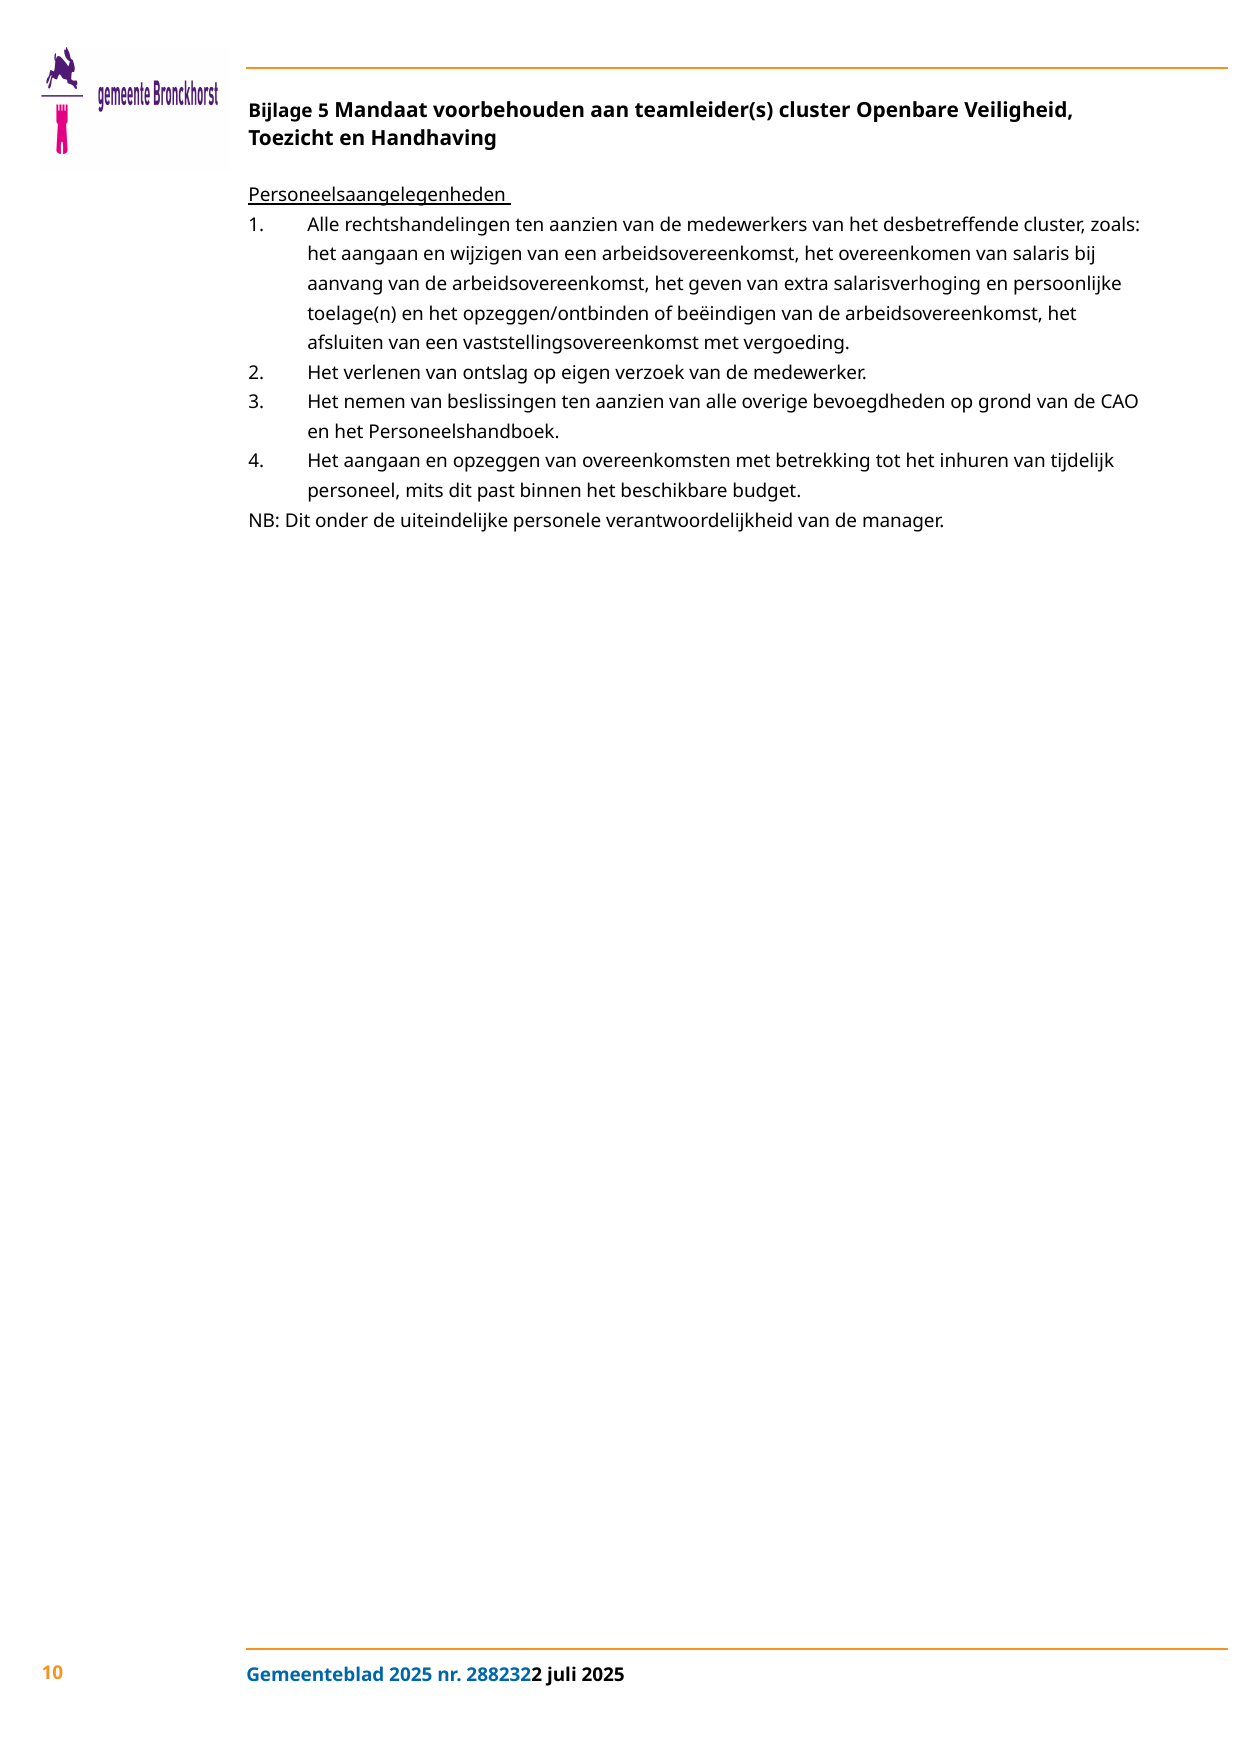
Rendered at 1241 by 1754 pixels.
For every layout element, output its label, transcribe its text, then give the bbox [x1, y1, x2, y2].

picture [41, 47, 231, 172]
text Personeelsaangelegenheden [248, 181, 1152, 207]
text NB: Dit onder de uiteindelijke personele verantwoordelijkheid van de manager. [248, 507, 1152, 532]
list Het verlenen van ontslag op eigen verzoek van de medewerker. [248, 359, 1152, 384]
list Alle rechtshandelingen ten aanzien van de medewerkers van het desbetreffende cluster, zoals: het aangaan en wijzigen van een arbeidsovereenkomst, het overeenkomen van salaris bij aanvang van de arbeidsovereenkomst, het geven van extra salarisverhoging en persoonlijke toelage(n) en het opzeggen/ontbinden of beëindigen van de arbeidsovereenkomst, het afsluiten van een vaststellingsovereenkomst met vergoeding. [248, 211, 1152, 355]
list Het nemen van beslissingen ten aanzien van alle overige bevoegdheden op grond van de CAO en het Personeelshandboek. [248, 388, 1152, 444]
list Het aangaan en opzeggen van overeenkomsten met betrekking tot het inhuren van tijdelijk personeel, mits dit past binnen het beschikbare budget. [248, 448, 1152, 503]
text Bijlage 5 Mandaat voorbehouden aan teamleider(s) cluster Openbare Veiligheid, Toezicht en Handhaving [248, 95, 1152, 152]
